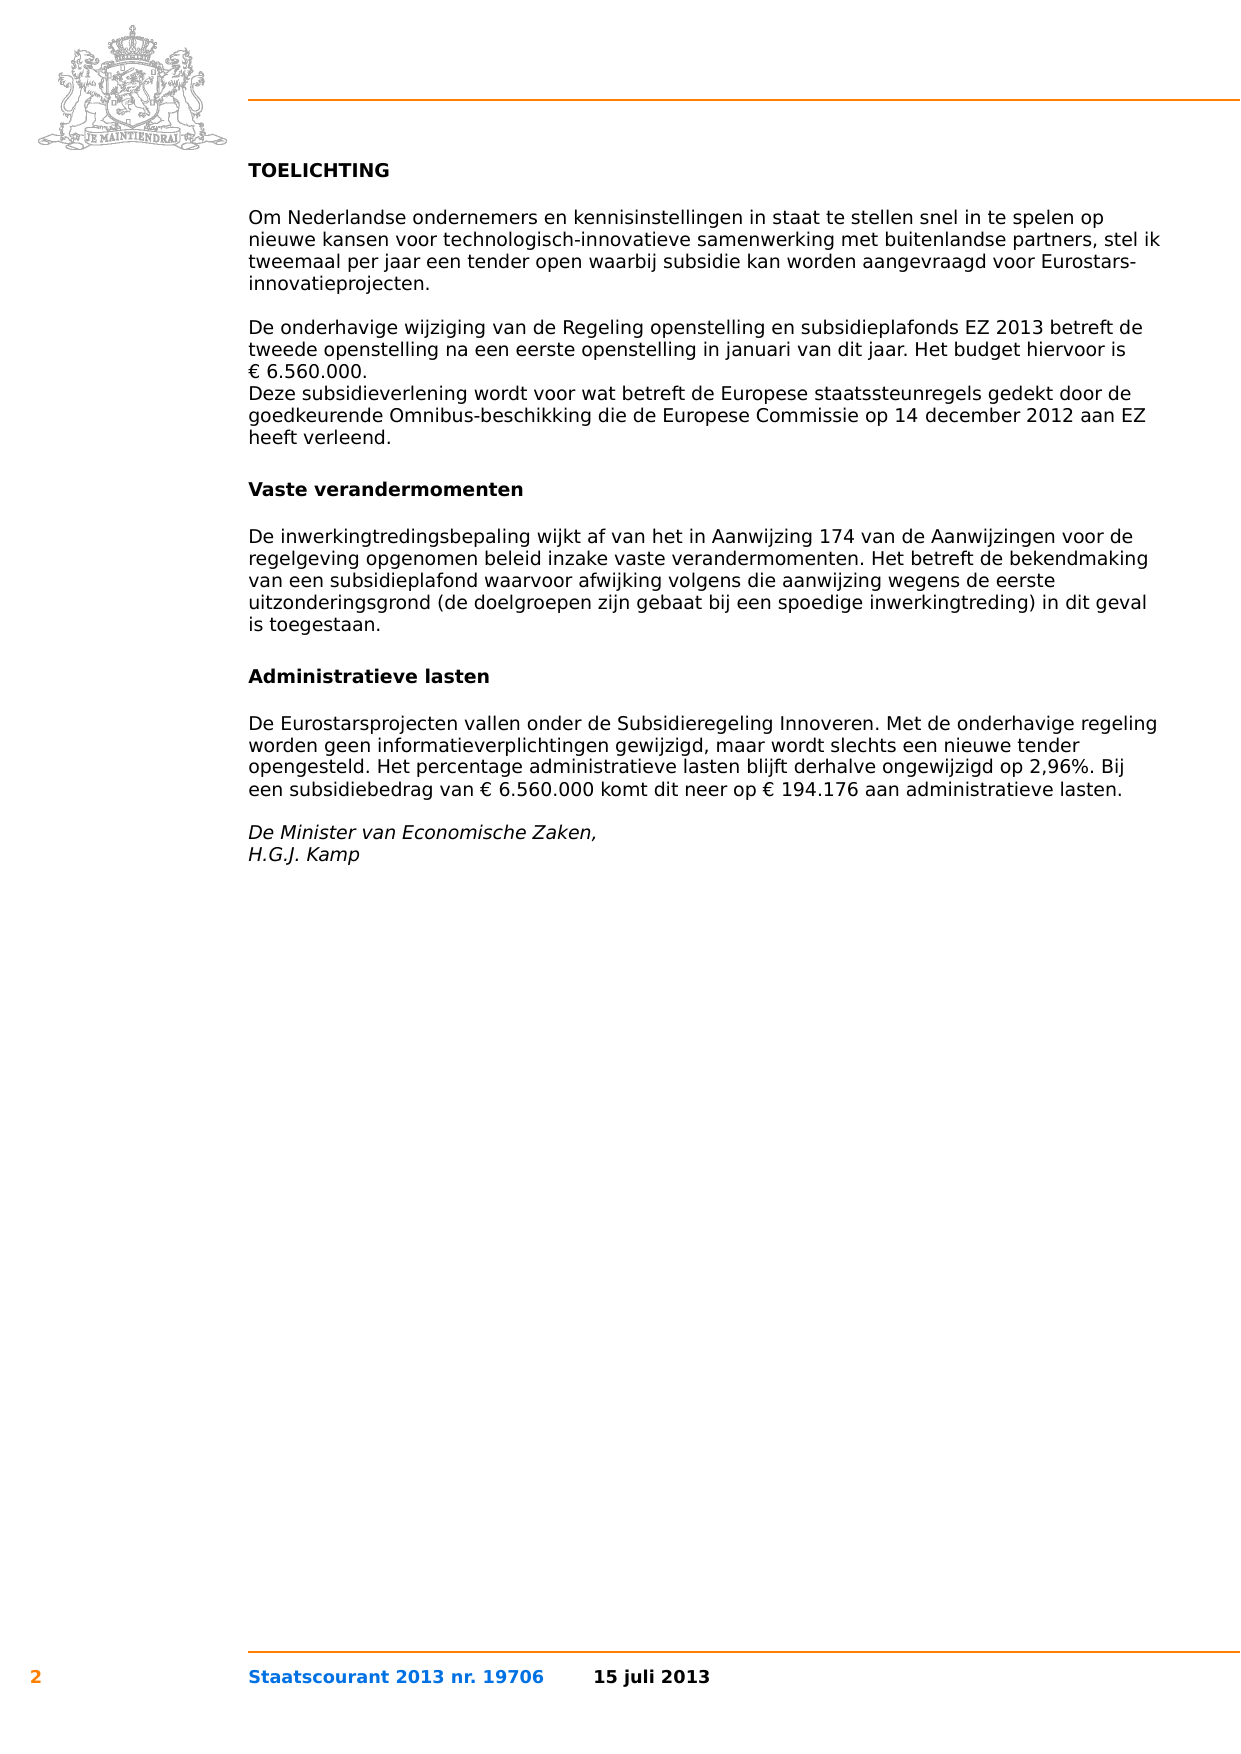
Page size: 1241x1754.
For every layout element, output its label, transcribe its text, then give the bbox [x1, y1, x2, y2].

text Om Nederlandse ondernemers en kennisinstellingen in staat te stellen snel in te spelen op nieuwe kansen voor technologisch-innovatieve samenwerking met buitenlandse partners, stel ik tweemaal per jaar een tender open waarbij subsidie kan worden aangevraagd voor Eurostars-innovatieprojecten. [248, 207, 1163, 295]
text De Eurostarsprojecten vallen onder de Subsidieregeling Innoveren. Met de onderhavige regeling worden geen informatieverplichtingen gewijzigd, maar wordt slechts een nieuwe tender opengesteld. Het percentage administratieve lasten blijft derhalve ongewijzigd op 2,96%. Bij een subsidiebedrag van € 6.560.000 komt dit neer op € 194.176 aan administratieve lasten. [248, 712, 1163, 800]
text De onderhavige wijziging van de Regeling openstelling en subsidieplafonds EZ 2013 betreft de tweede openstelling na een eerste openstelling in januari van dit jaar. Het budget hiervoor is € 6.560.000. [248, 317, 1163, 383]
text De Minister van Economische Zaken, H.G.J. Kamp [248, 822, 1163, 866]
subtitle Administratieve lasten [248, 666, 1163, 687]
picture [38, 25, 227, 150]
subtitle TOELICHTING [248, 160, 1163, 182]
subtitle Vaste verandermomenten [248, 479, 1163, 501]
text De inwerkingtredingsbepaling wijkt af van het in Aanwijzing 174 van de Aanwijzingen voor de regelgeving opgenomen beleid inzake vaste verandermomenten. Het betreft de bekendmaking van een subsidieplafond waarvoor afwijking volgens die aanwijzing wegens de eerste uitzonderingsgrond (de doelgroepen zijn gebaat bij een spoedige inwerkingtreding) in dit geval is toegestaan. [248, 526, 1163, 636]
text Deze subsidieverlening wordt voor wat betreft de Europese staatssteunregels gedekt door de goedkeurende Omnibus-beschikking die de Europese Commissie op 14 december 2012 aan EZ heeft verleend. [248, 383, 1163, 449]
